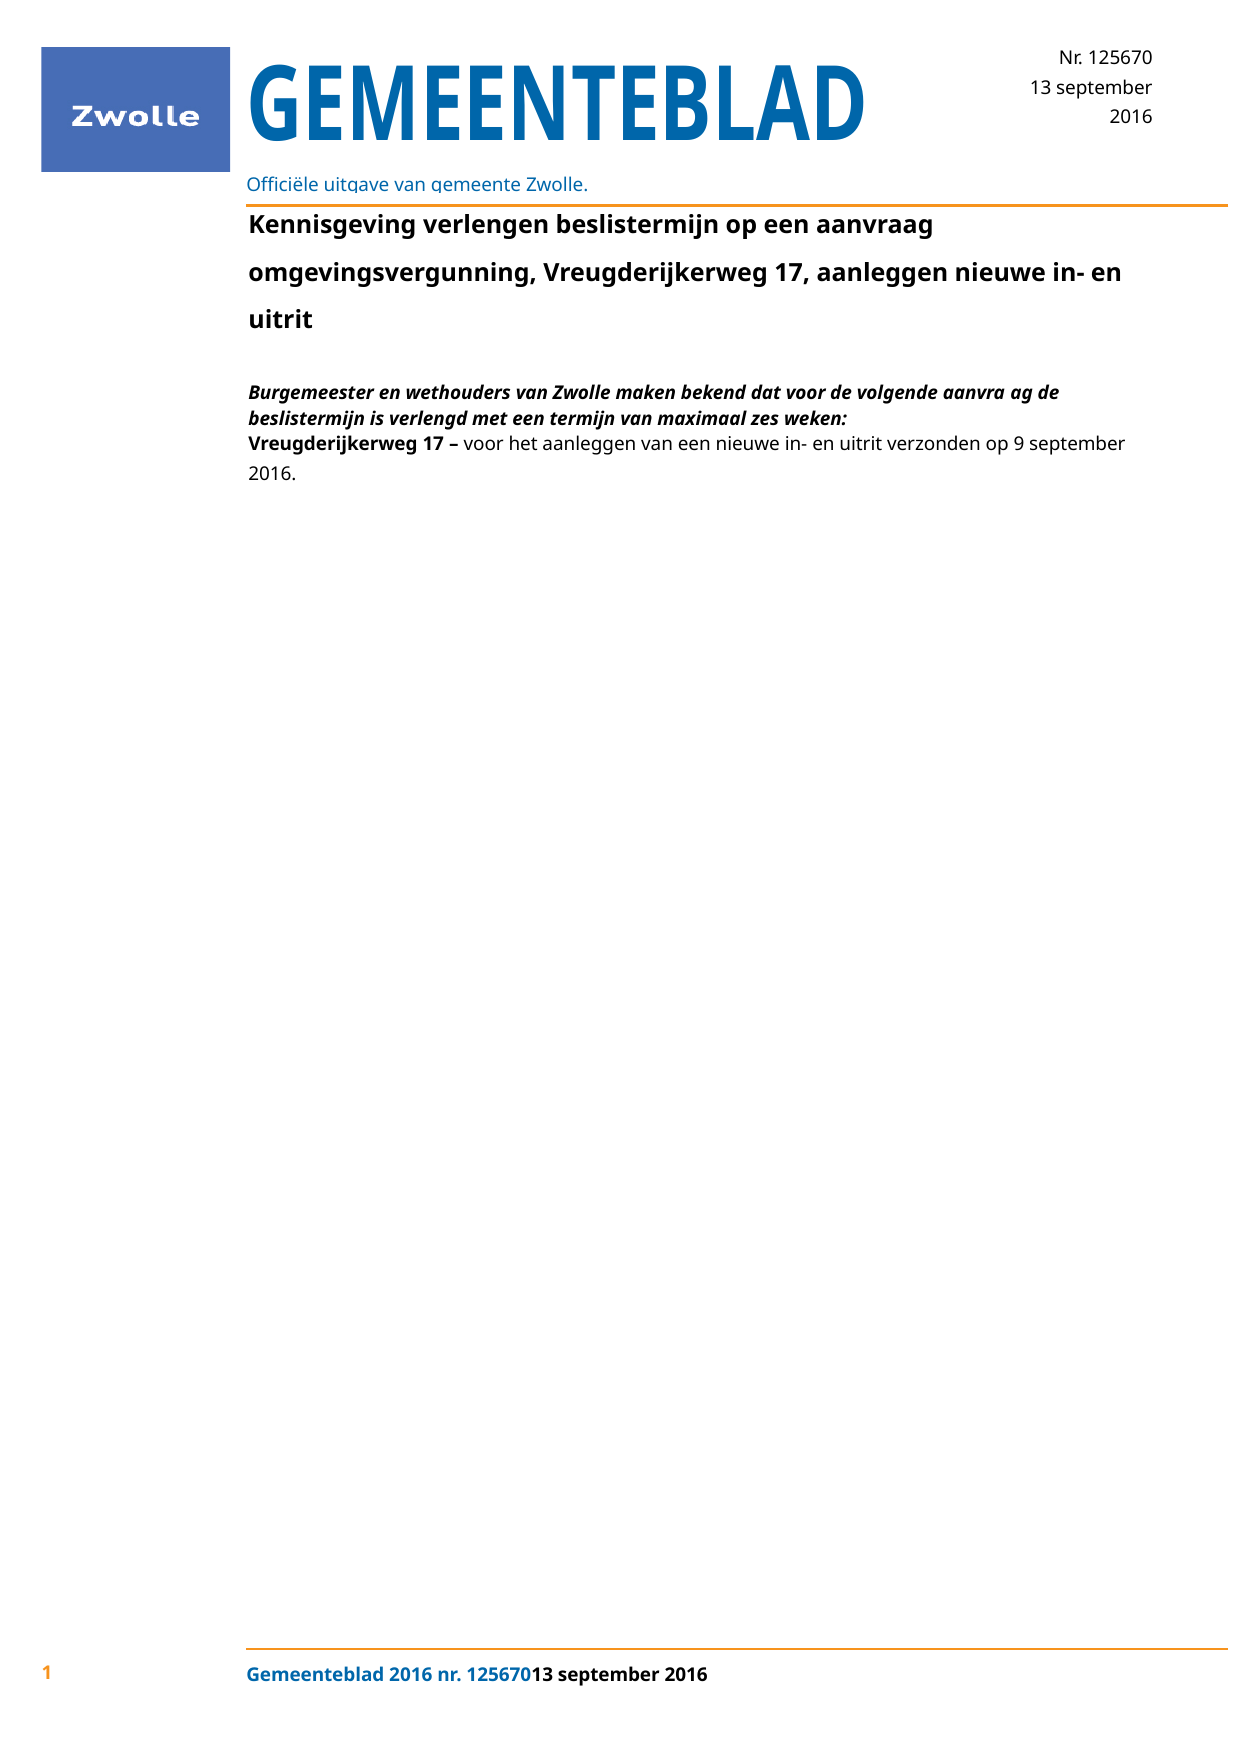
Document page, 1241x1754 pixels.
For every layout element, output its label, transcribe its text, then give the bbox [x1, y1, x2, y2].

text Burgemeester en wethouders van Zwolle maken bekend dat voor de volgende aanvra ag de beslistermijn is verlengd met een termijn van maximaal zes weken: [248, 379, 1152, 431]
picture [41, 47, 231, 172]
text Kennisgeving verlengen beslistermijn op een aanvraag omgevingsvergunning, Vreugderijkerweg 17, aanleggen nieuwe in- en uitrit [248, 207, 1152, 336]
text Vreugderijkerweg 17 – voor het aanleggen van een nieuwe in- en uitrit verzonden op 9 september 2016. [248, 431, 1152, 486]
